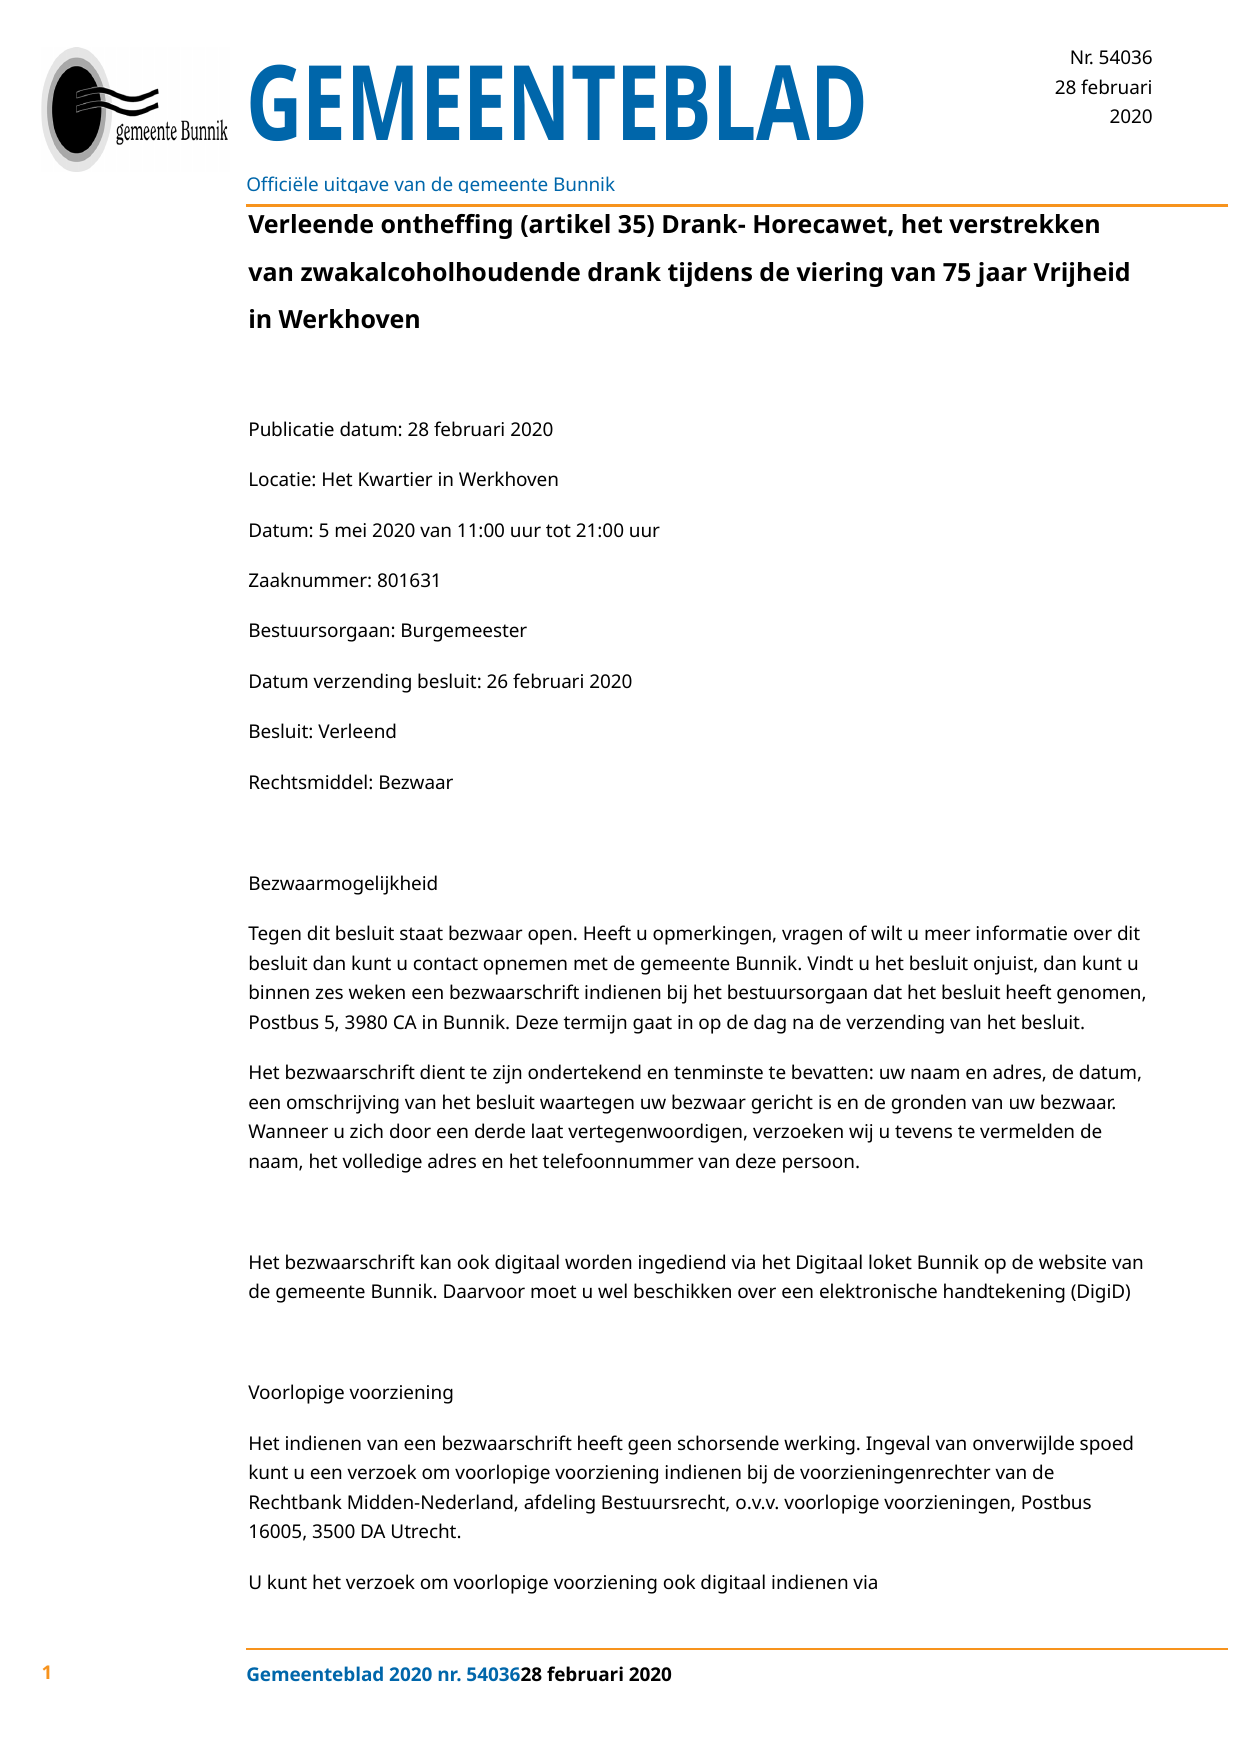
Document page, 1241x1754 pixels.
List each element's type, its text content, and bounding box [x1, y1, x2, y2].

text Locatie: Het Kwartier in Werkhoven [248, 466, 1152, 492]
text Bestuursorgaan: Burgemeester [248, 618, 1152, 643]
text Besluit: Verleend [248, 718, 1152, 744]
text Datum verzending besluit: 26 februari 2020 [248, 668, 1152, 694]
text U kunt het verzoek om voorlopige voorziening ook digitaal indienen via [248, 1569, 1152, 1594]
text Publicatie datum: 28 februari 2020 [248, 416, 1152, 442]
text Rechtsmiddel: Bezwaar [248, 769, 1152, 794]
text Het indienen van een bezwaarschrift heeft geen schorsende werking. Ingeval van onverwijlde spoed kunt u een verzoek om voorlopige voorziening indienen bij de voorzieningenrechter van de Rechtbank Midden-Nederland, afdeling Bestuursrecht, o.v.v. voorlopige voorzieningen, Postbus 16005, 3500 DA Utrecht. [248, 1430, 1152, 1544]
text Het bezwaarschrift dient te zijn ondertekend en tenminste te bevatten: uw naam en adres, de datum, een omschrijving van het besluit waartegen uw bezwaar gericht is en de gronden van uw bezwaar. Wanneer u zich door een derde laat vertegenwoordigen, verzoeken wij u tevens te vermelden de naam, het volledige adres en het telefoonnummer van deze persoon. [248, 1059, 1152, 1174]
text Zaaknummer: 801631 [248, 567, 1152, 593]
text Voorlopige voorziening [248, 1379, 1152, 1405]
text Verleende ontheffing (artikel 35) Drank- Horecawet, het verstrekken van zwakalcoholhoudende drank tijdens de viering van 75 jaar Vrijheid in Werkhoven [248, 207, 1152, 336]
text Tegen dit besluit staat bezwaar open. Heeft u opmerkingen, vragen of wilt u meer informatie over dit besluit dan kunt u contact opnemen met de gemeente Bunnik. Vindt u het besluit onjuist, dan kunt u binnen zes weken een bezwaarschrift indienen bij het bestuursorgaan dat het besluit heeft genomen, Postbus 5, 3980 CA in Bunnik. Deze termijn gaat in op de dag na de verzending van het besluit. [248, 920, 1152, 1034]
text Bezwaarmogelijkheid [248, 870, 1152, 895]
text Het bezwaarschrift kan ook digitaal worden ingediend via het Digitaal loket Bunnik op de website van de gemeente Bunnik. Daarvoor moet u wel beschikken over een elektronische handtekening (DigiD) [248, 1249, 1152, 1304]
text Datum: 5 mei 2020 van 11:00 uur tot 21:00 uur [248, 517, 1152, 542]
picture [41, 47, 231, 172]
